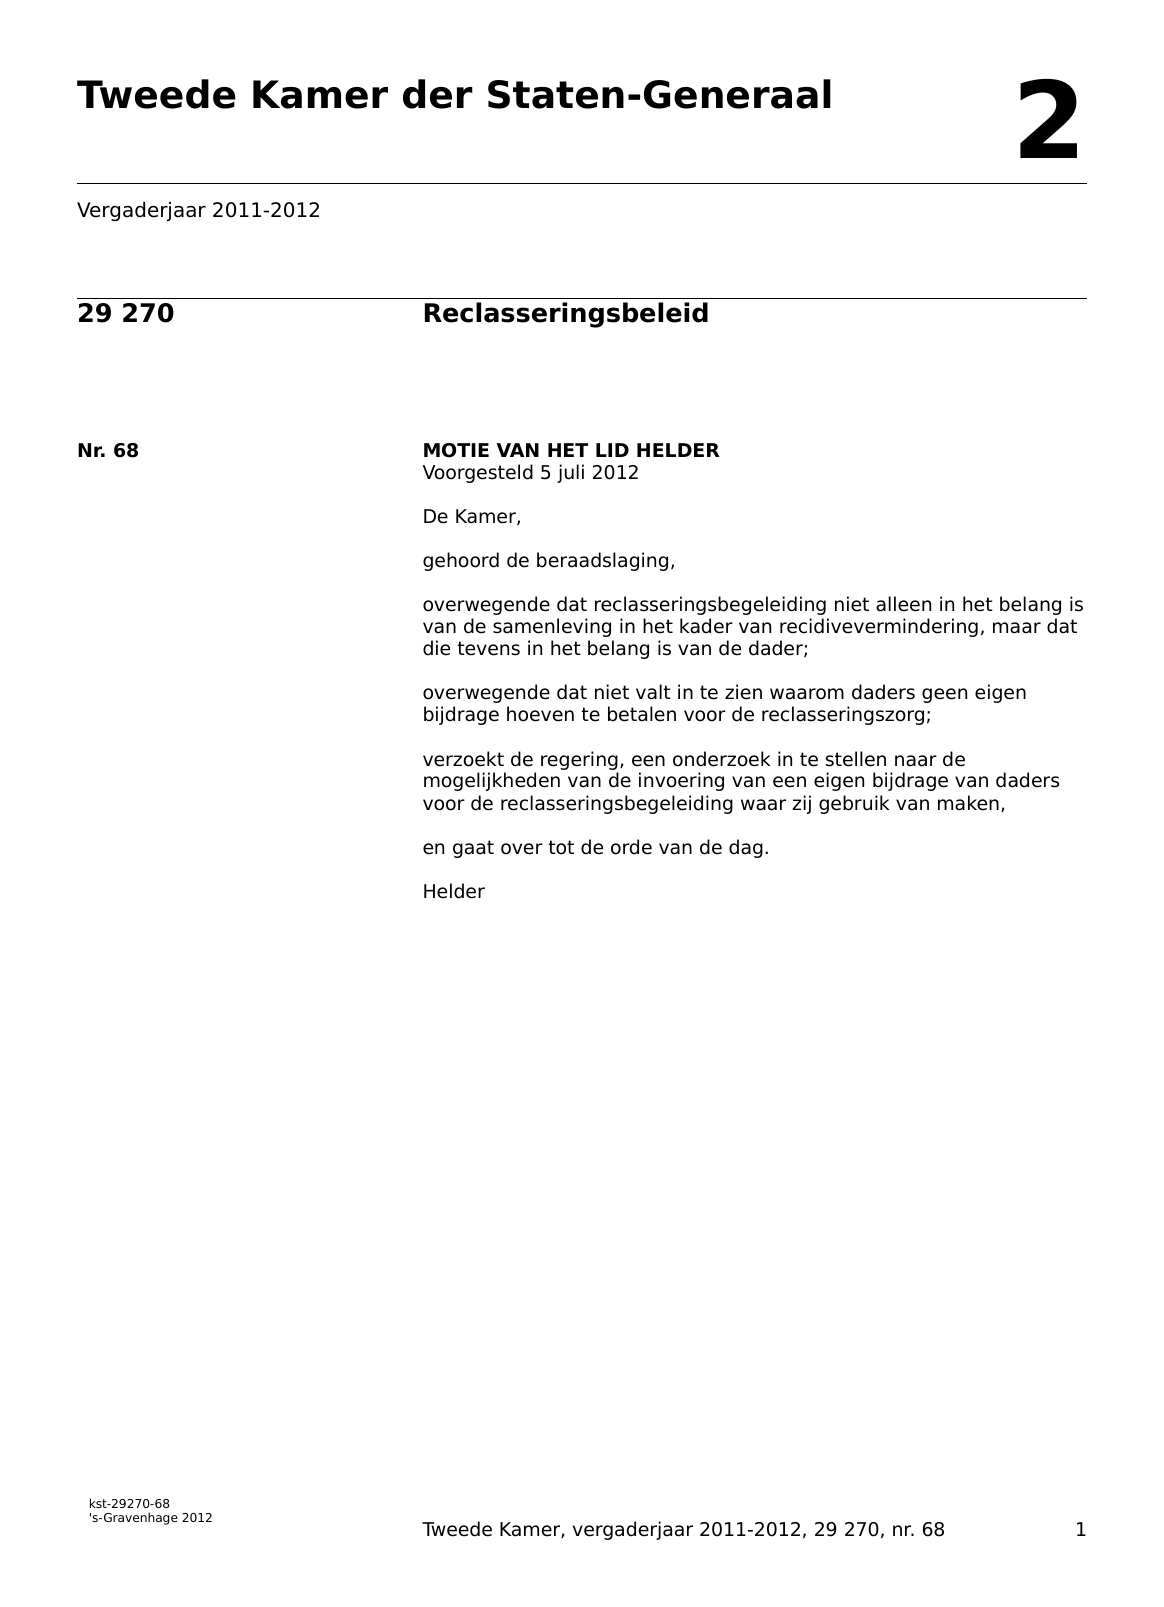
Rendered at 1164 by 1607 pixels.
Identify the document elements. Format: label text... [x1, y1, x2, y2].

table_header 2 [886, 59, 1087, 183]
table_cell Vergaderjaar 2011-2012 [77, 184, 1087, 298]
text verzoekt de regering, een onderzoek in te stellen naar de mogelijkheden van de invoering van een eigen bijdrage van daders voor de reclasseringsbegeleiding waar zij gebruik van maken, [422, 748, 1087, 814]
text gehoord de beraadslaging, [422, 550, 1087, 572]
text overwegende dat reclasseringsbegeleiding niet alleen in het belang is van de samenleving in het kader van recidivevermindering, maar dat die tevens in het belang is van de dader; [422, 594, 1087, 660]
text overwegende dat niet valt in te zien waarom daders geen eigen bijdrage hoeven te betalen voor de reclasseringszorg; [422, 682, 1087, 726]
text Helder [422, 881, 1087, 903]
table_header Tweede Kamer der Staten-Generaal [77, 59, 886, 183]
text kst-29270-68 [88, 1497, 323, 1511]
text en gaat over tot de orde van de dag. [422, 837, 1087, 858]
subtitle 29 270 Reclasseringsbeleid [77, 299, 1087, 329]
text 's-Gravenhage 2012 [88, 1511, 323, 1525]
subtitle Nr. 68 MOTIE VAN HET LID HELDER [77, 440, 1087, 462]
text De Kamer, [422, 506, 1087, 528]
text Voorgesteld 5 juli 2012 [422, 462, 1087, 484]
